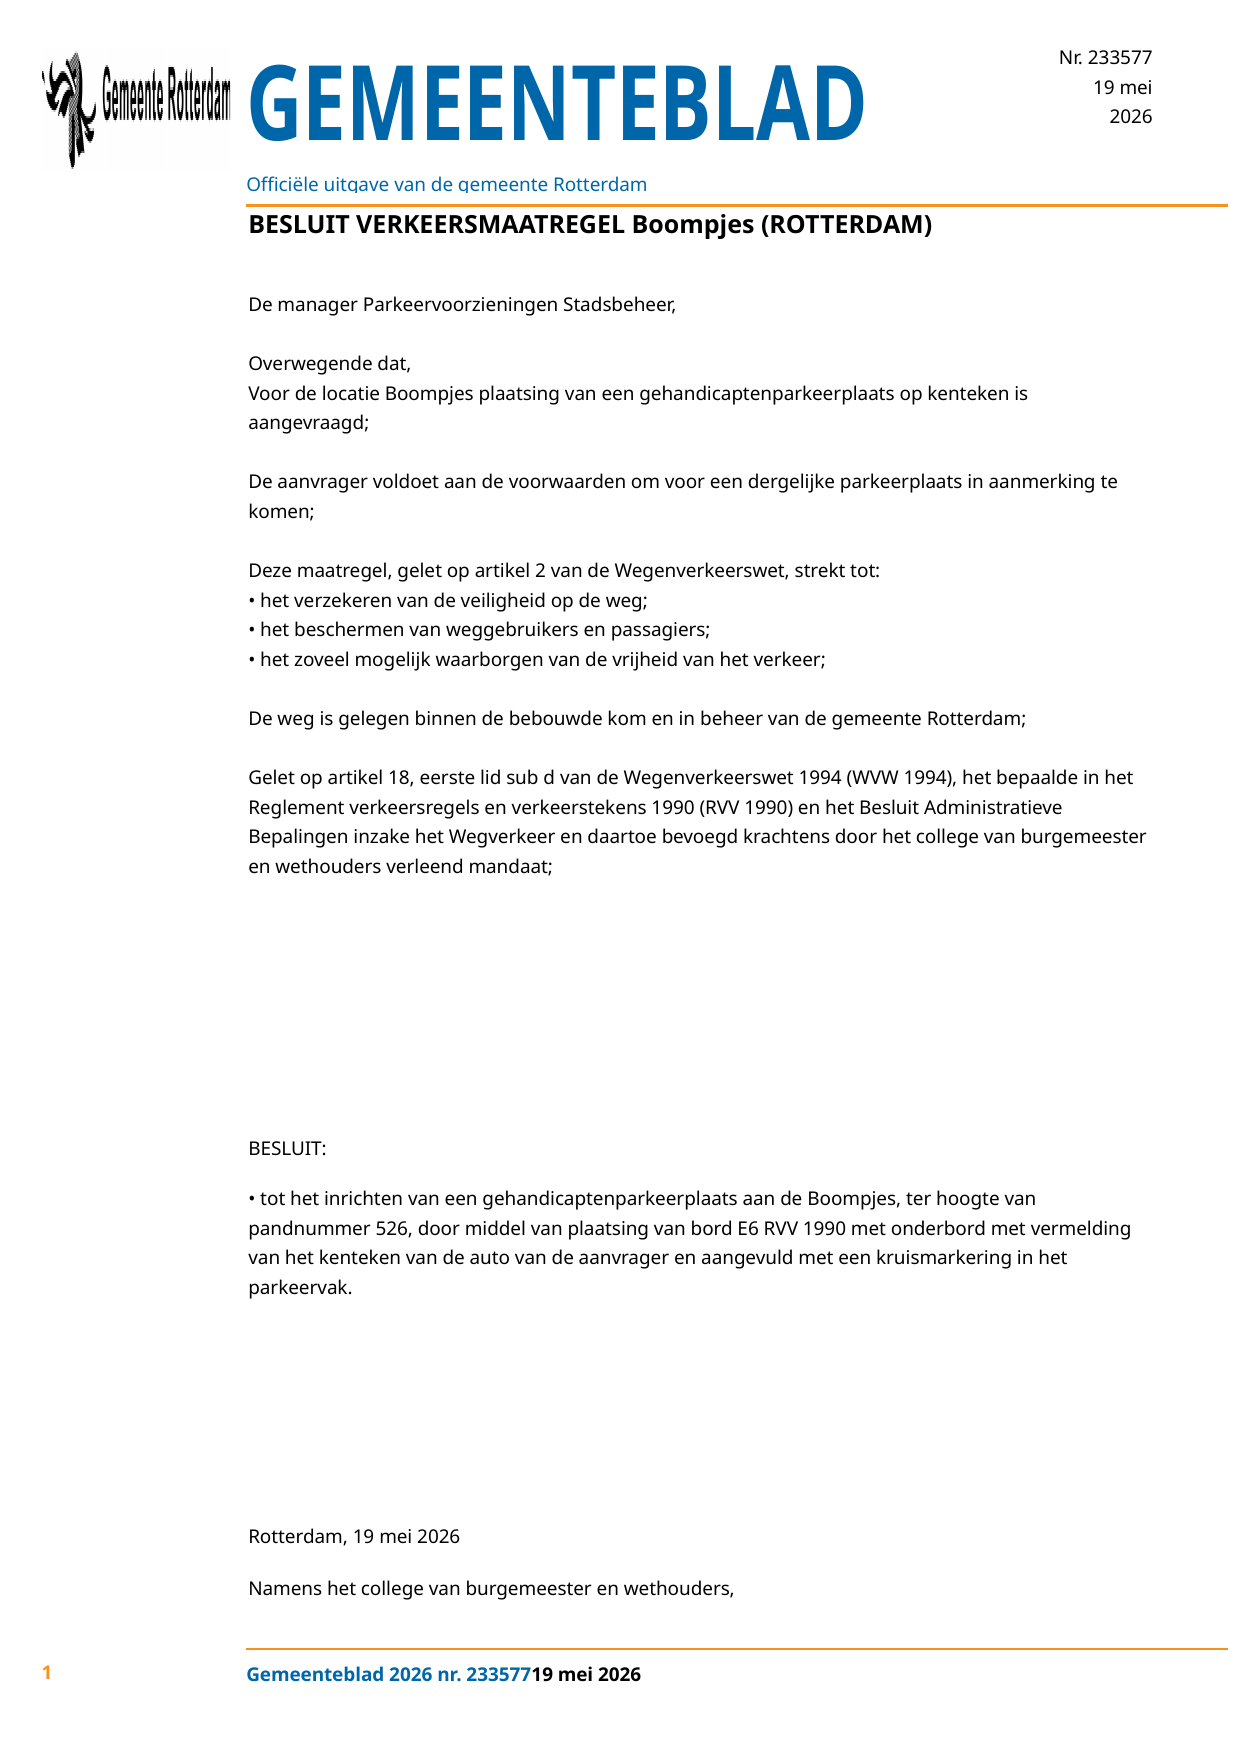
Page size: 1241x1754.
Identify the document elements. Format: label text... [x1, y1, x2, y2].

text BESLUIT VERKEERSMAATREGEL Boompjes (ROTTERDAM) [248, 207, 1152, 241]
picture [41, 47, 231, 172]
text Voor de locatie Boompjes plaatsing van een gehandicaptenparkeerplaats op kenteken is aangevraagd; [248, 380, 1152, 435]
text De aanvrager voldoet aan de voorwaarden om voor een dergelijke parkeerplaats in aanmerking te komen; [248, 468, 1152, 524]
text Gelet op artikel 18, eerste lid sub d van de Wegenverkeerswet 1994 (WVW 1994), het bepaalde in het Reglement verkeersregels en verkeerstekens 1990 (RVV 1990) en het Besluit Administratieve Bepalingen inzake het Wegverkeer en daartoe bevoegd krachtens door het college van burgemeester en wethouders verleend mandaat; [248, 764, 1152, 879]
text Namens het college van burgemeester en wethouders, [248, 1575, 1152, 1601]
text De weg is gelegen binnen de bebouwde kom en in beheer van de gemeente Rotterdam; [248, 705, 1152, 731]
text • het verzekeren van de veiligheid op de weg; [248, 587, 1152, 613]
text BESLUIT: [248, 1135, 1152, 1161]
text Rotterdam, 19 mei 2026 [248, 1523, 1152, 1549]
text Overwegende dat, [248, 350, 1152, 376]
text De manager Parkeervoorzieningen Stadsbeheer, [248, 291, 1152, 317]
text • het zoveel mogelijk waarborgen van de vrijheid van het verkeer; [248, 646, 1152, 672]
text • tot het inrichten van een gehandicaptenparkeerplaats aan de Boompjes, ter hoogte van pandnummer 526, door middel van plaatsing van bord E6 RVV 1990 met onderbord met vermelding van het kenteken van de auto van de aanvrager en aangevuld met een kruismarkering in het parkeervak. [248, 1185, 1152, 1300]
text Deze maatregel, gelet op artikel 2 van de Wegenverkeerswet, strekt tot: [248, 557, 1152, 583]
text • het beschermen van weggebruikers en passagiers; [248, 616, 1152, 642]
